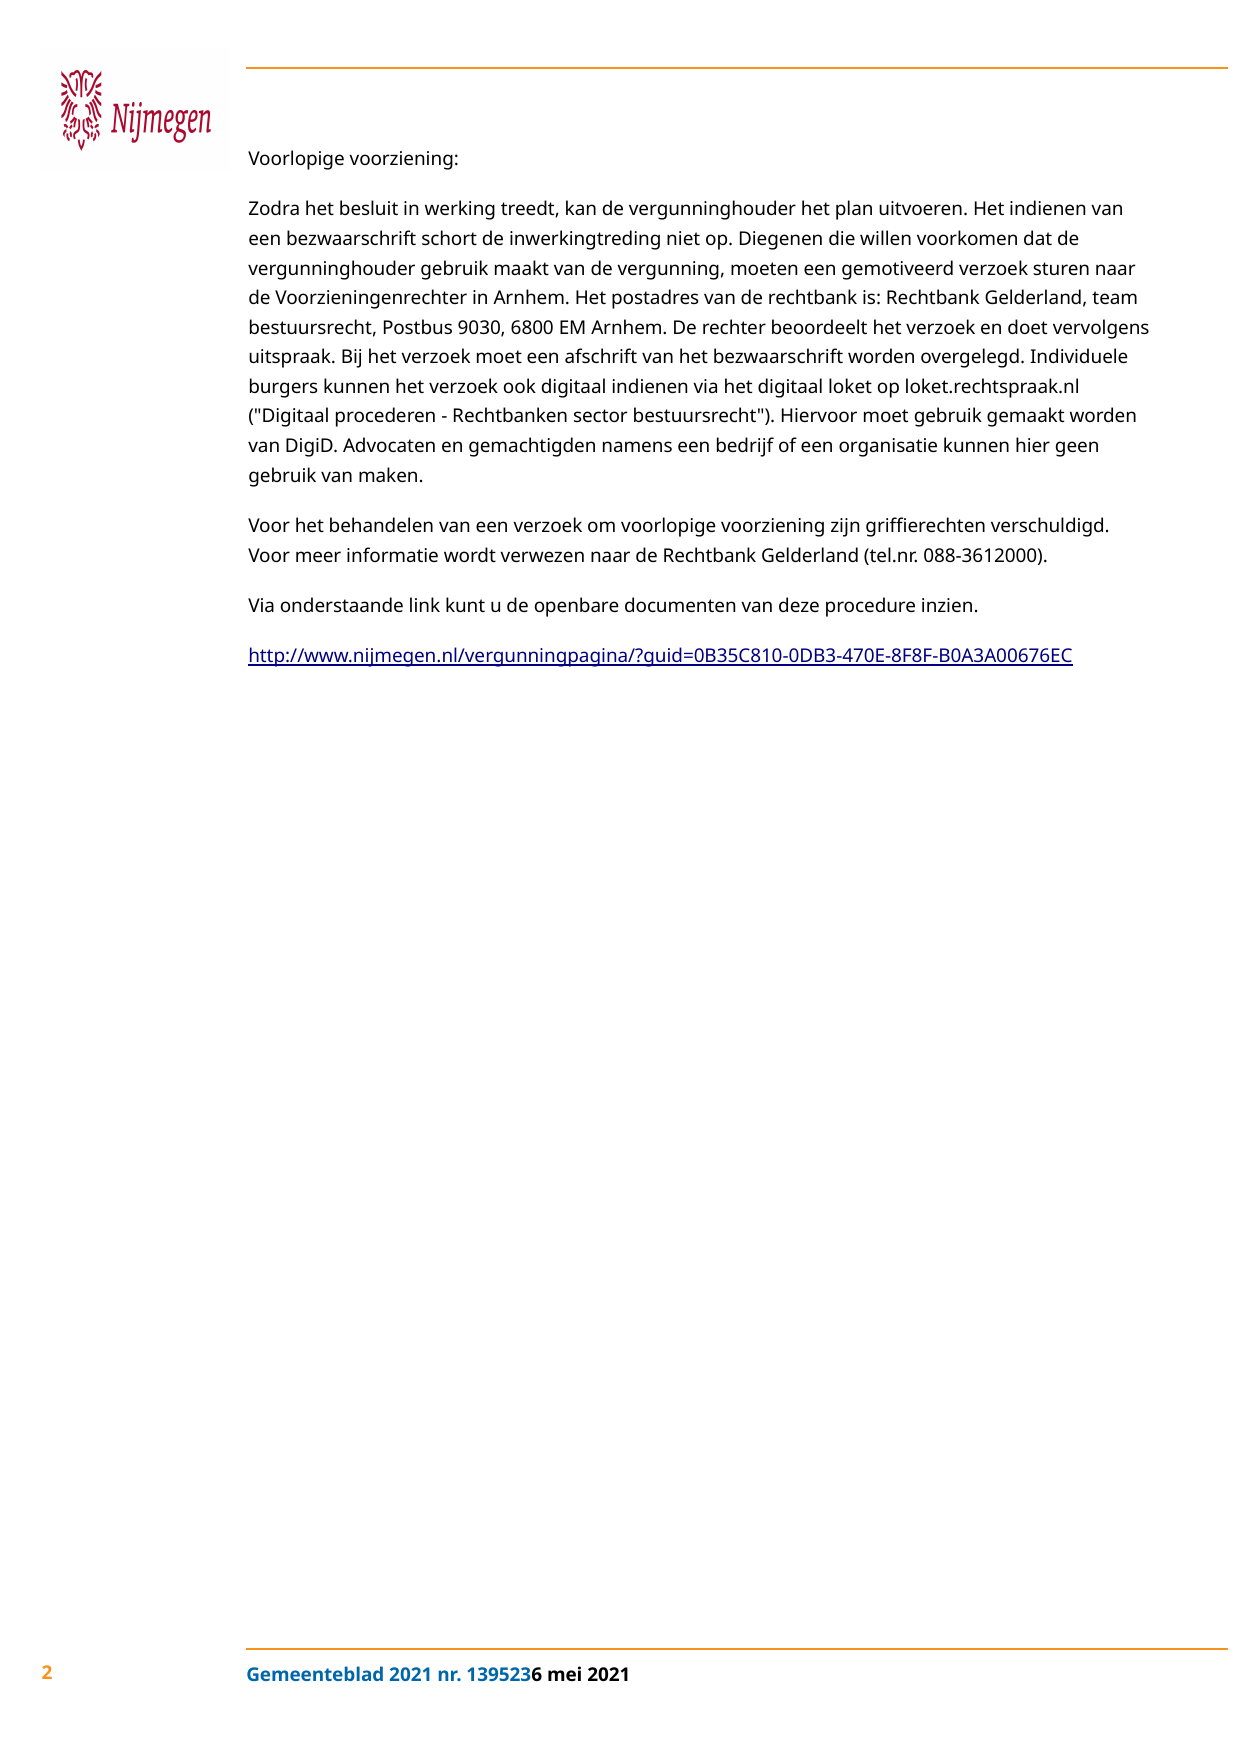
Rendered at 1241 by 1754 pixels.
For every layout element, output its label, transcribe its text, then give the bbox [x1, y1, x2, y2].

text Zodra het besluit in werking treedt, kan de vergunninghouder het plan uitvoeren. Het indienen van een bezwaarschrift schort de inwerkingtreding niet op. Diegenen die willen voorkomen dat de vergunninghouder gebruik maakt van de vergunning, moeten een gemotiveerd verzoek sturen naar de Voorzieningenrechter in Arnhem. Het postadres van de rechtbank is: Rechtbank Gelderland, team bestuursrecht, Postbus 9030, 6800 EM Arnhem. De rechter beoordeelt het verzoek en doet vervolgens uitspraak. Bij het verzoek moet een afschrift van het bezwaarschrift worden overgelegd. Individuele burgers kunnen het verzoek ook digitaal indienen via het digitaal loket op loket.rechtspraak.nl ("Digitaal procederen - Rechtbanken sector bestuursrecht"). Hiervoor moet gebruik gemaakt worden van DigiD. Advocaten en gemachtigden namens een bedrijf of een organisatie kunnen hier geen gebruik van maken. [248, 196, 1152, 488]
text Via onderstaande link kunt u de openbare documenten van deze procedure inzien. [248, 592, 1152, 618]
picture [41, 47, 231, 172]
text Voorlopige voorziening: [248, 145, 1152, 171]
text Voor het behandelen van een verzoek om voorlopige voorziening zijn griffierechten verschuldigd. Voor meer informatie wordt verwezen naar de Rechtbank Gelderland (tel.nr. 088-3612000). [248, 512, 1152, 568]
text http://www.nijmegen.nl/vergunningpagina/?guid=0B35C810-0DB3-470E-8F8F-B0A3A00676EC [248, 643, 1152, 668]
